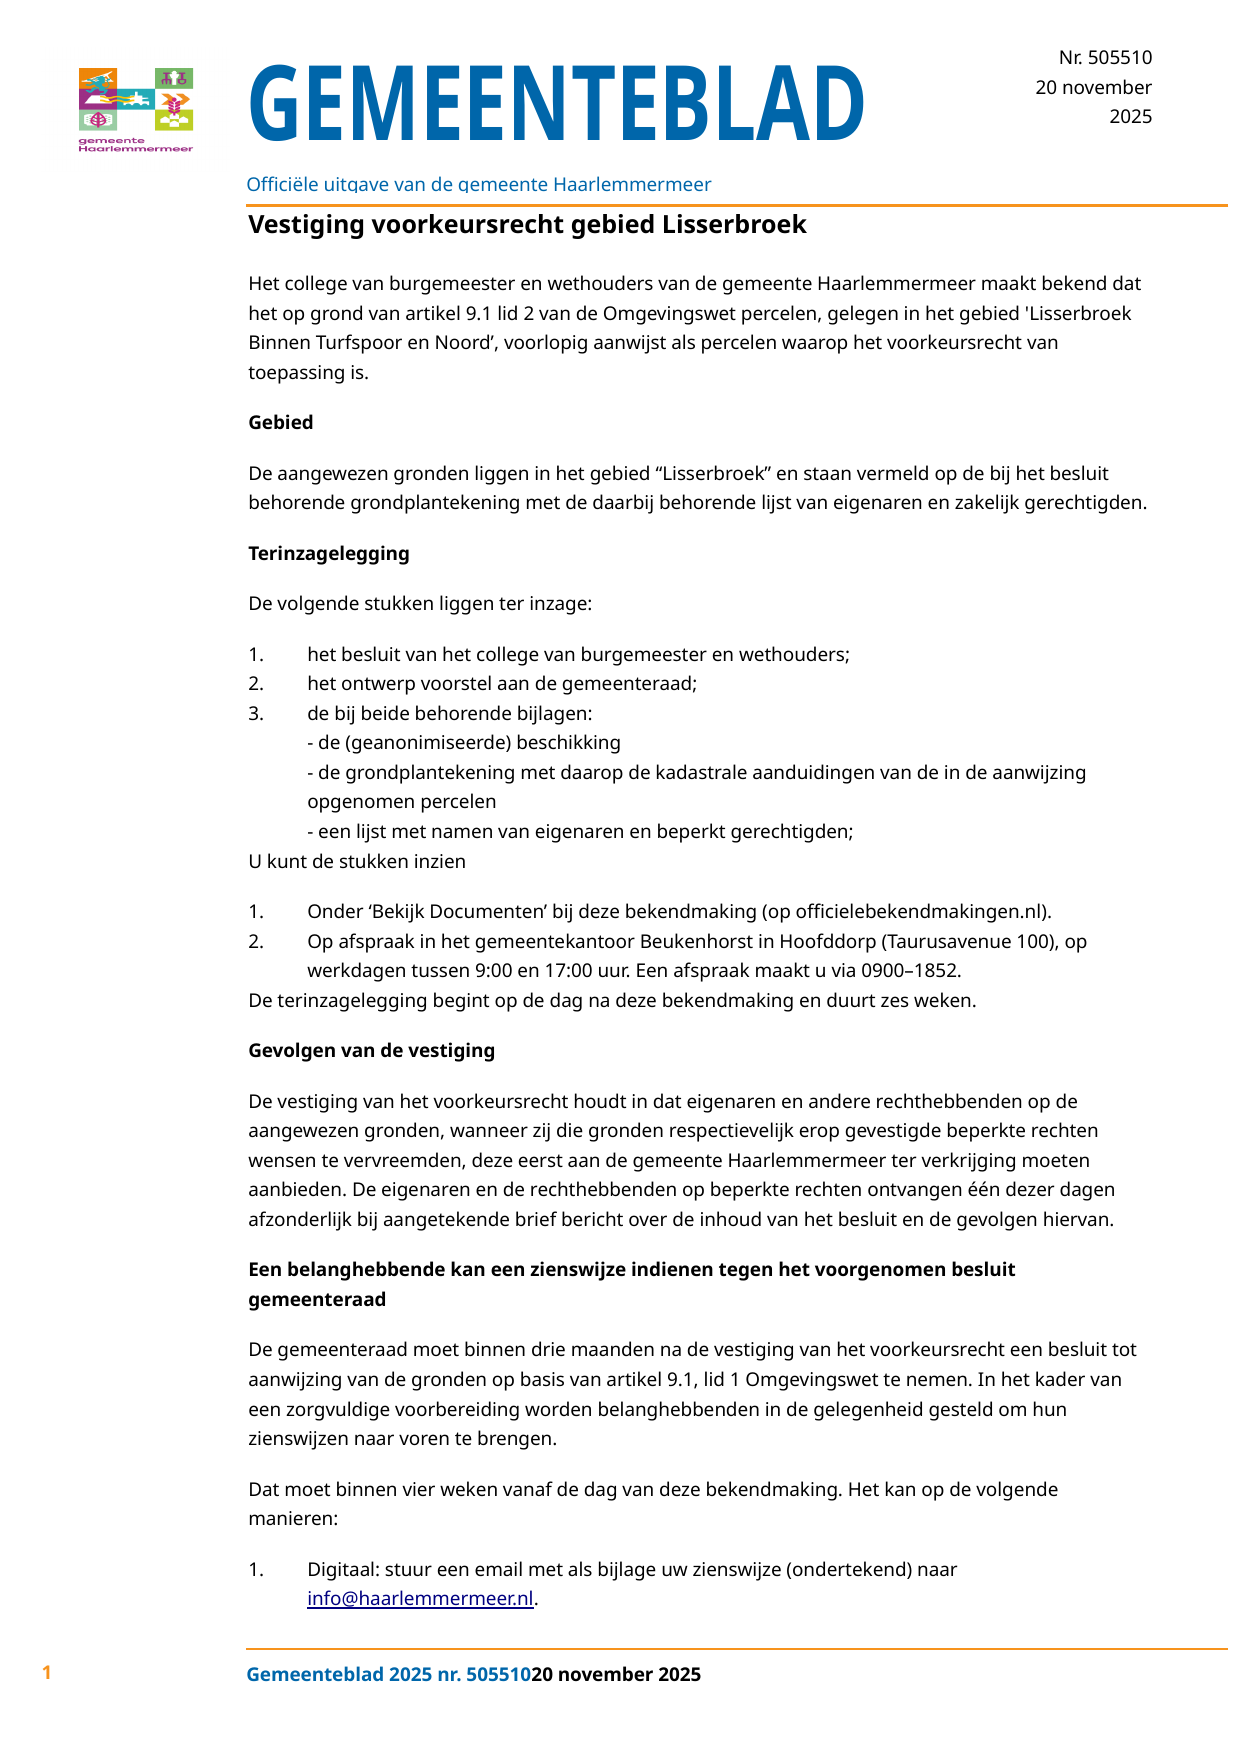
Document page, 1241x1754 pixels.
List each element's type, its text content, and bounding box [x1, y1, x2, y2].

text Gevolgen van de vestiging [248, 1037, 1152, 1063]
text Dat moet binnen vier weken vanaf de dag van deze bekendmaking. Het kan op de volgende manieren: [248, 1476, 1152, 1531]
text Terinzagelegging [248, 540, 1152, 566]
text Vestiging voorkeursrecht gebied Lisserbroek [248, 207, 1152, 241]
list de bij beide behorende bijlagen: [248, 700, 1152, 726]
list Onder ‘Bekijk Documenten’ bij deze bekendmaking (op officielebekendmakingen.nl). [248, 898, 1152, 924]
text De volgende stukken liggen ter inzage: [248, 590, 1152, 616]
text Een belanghebbende kan een zienswijze indienen tegen het voorgenomen besluit gemeenteraad [248, 1257, 1152, 1312]
text De terinzagelegging begint op de dag na deze bekendmaking en duurt zes weken. [248, 987, 1152, 1013]
text De gemeenteraad moet binnen drie maanden na de vestiging van het voorkeursrecht een besluit tot aanwijzing van de gronden op basis van artikel 9.1, lid 1 Omgevingswet te nemen. In het kader van een zorgvuldige voorbereiding worden belanghebbenden in de gelegenheid gesteld om hun zienswijzen naar voren te brengen. [248, 1337, 1152, 1451]
text Het college van burgemeester en wethouders van de gemeente Haarlemmermeer maakt bekend dat het op grond van artikel 9.1 lid 2 van de Omgevingswet percelen, gelegen in het gebied 'Lisserbroek Binnen Turfspoor en Noord’, voorlopig aanwijst als percelen waarop het voorkeursrecht van toepassing is. [248, 270, 1152, 385]
picture [41, 47, 231, 172]
list Digitaal: stuur een email met als bijlage uw zienswijze (ondertekend) naar info@haarlemmermeer.nl. [248, 1556, 1152, 1611]
list Op afspraak in het gemeentekantoor Beukenhorst in Hoofddorp (Taurusavenue 100), op werkdagen tussen 9:00 en 17:00 uur. Een afspraak maakt u via 0900–1852. [248, 928, 1152, 983]
list het ontwerp voorstel aan de gemeenteraad; [248, 670, 1152, 696]
text De vestiging van het voorkeursrecht houdt in dat eigenaren en andere rechthebbenden op de aangewezen gronden, wanneer zij die gronden respectievelijk erop gevestigde beperkte rechten wensen te vervreemden, deze eerst aan de gemeente Haarlemmermeer ter verkrijging moeten aanbieden. De eigenaren en de rechthebbenden op beperkte rechten ontvangen één dezer dagen afzonderlijk bij aangetekende brief bericht over de inhoud van het besluit en de gevolgen hiervan. [248, 1088, 1152, 1232]
text De aangewezen gronden liggen in het gebied “Lisserbroek” en staan vermeld op de bij het besluit behorende grondplantekening met de daarbij behorende lijst van eigenaren en zakelijk gerechtigden. [248, 460, 1152, 515]
list - de grondplantekening met daarop de kadastrale aanduidingen van de in de aanwijzing opgenomen percelen [248, 759, 1152, 814]
list het besluit van het college van burgemeester en wethouders; [248, 641, 1152, 666]
list - een lijst met namen van eigenaren en beperkt gerechtigden; [248, 818, 1152, 844]
list - de (geanonimiseerde) beschikking [248, 729, 1152, 755]
text U kunt de stukken inzien [248, 848, 1152, 873]
text Gebied [248, 409, 1152, 435]
